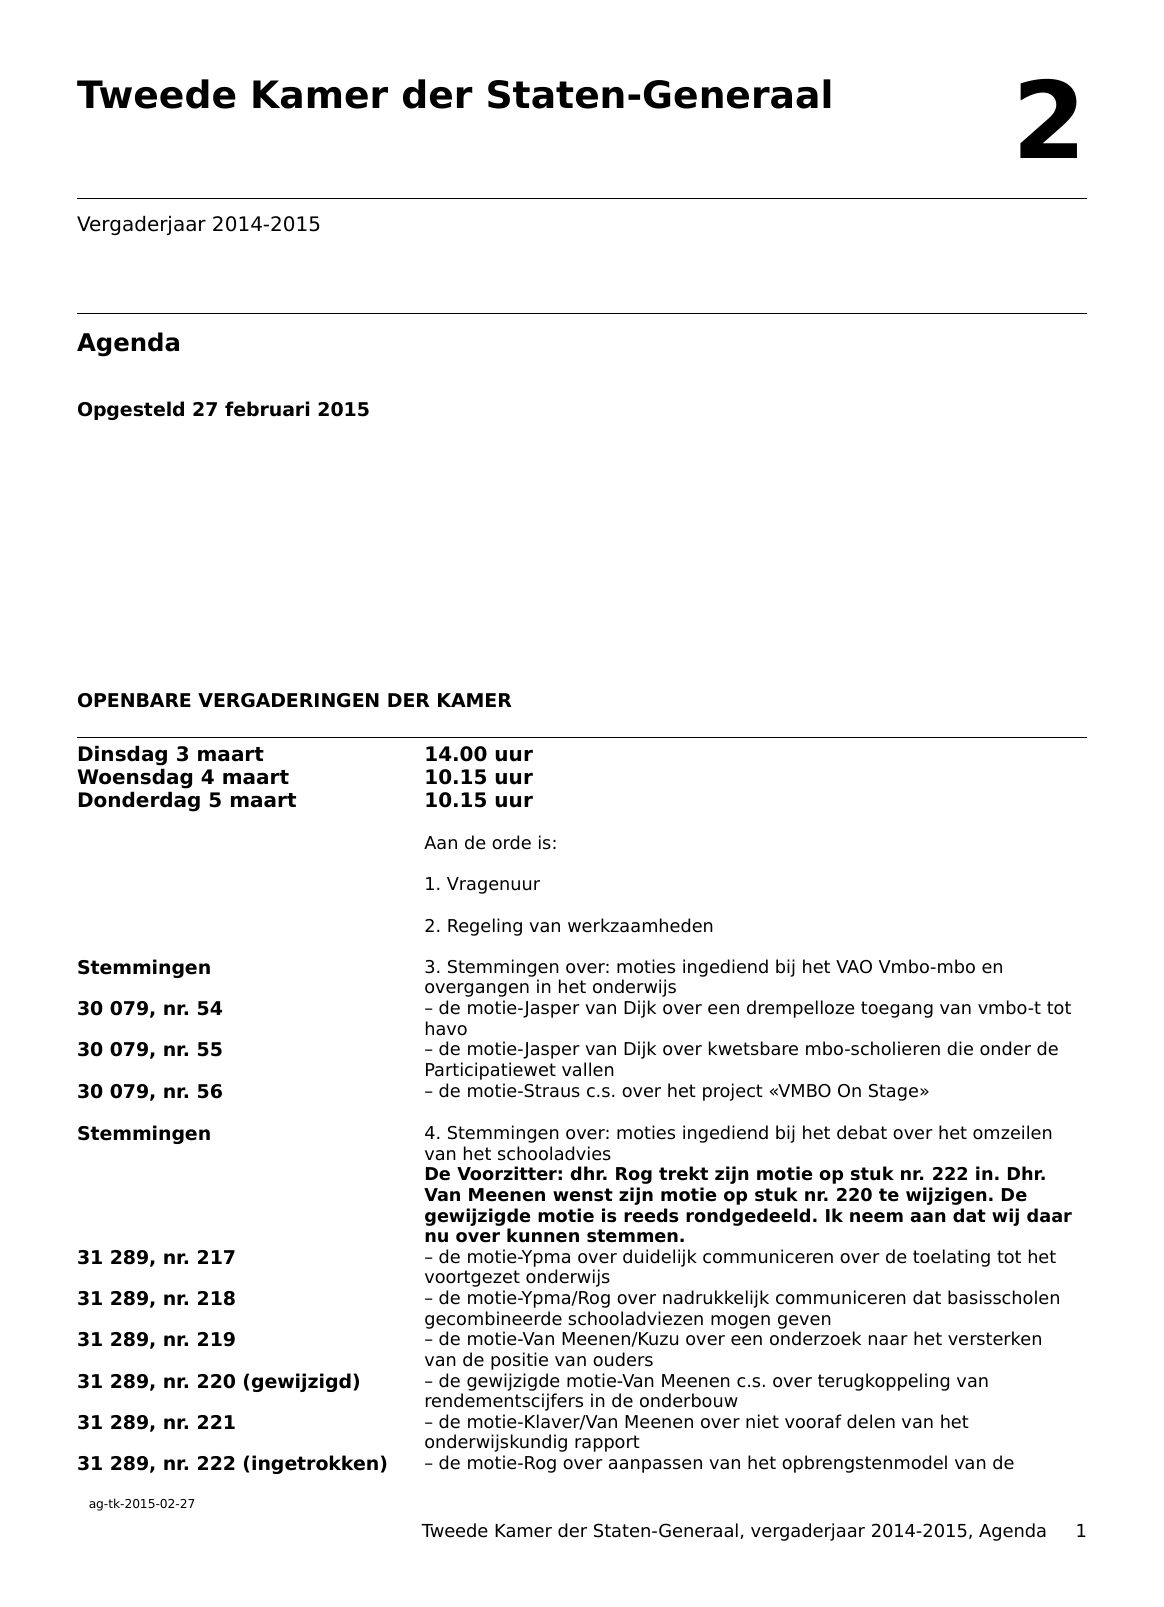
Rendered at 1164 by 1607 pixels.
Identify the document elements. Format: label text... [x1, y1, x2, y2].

table_cell [418, 813, 1087, 833]
table_cell [401, 813, 418, 833]
table_cell De Voorzitter: dhr. Rog trekt zijn motie op stuk nr. 222 in. Dhr. Van Meenen wenst zijn motie op stuk nr. 220 te wijzigen. De gewijzigde motie is reeds rondgedeeld. Ik neem aan dat wij daar nu over kunnen stemmen. [418, 1164, 1087, 1247]
table_cell [418, 936, 1087, 957]
table_cell 31 289, nr. 222 (ingetrokken) [77, 1453, 401, 1475]
table_cell [401, 1412, 418, 1453]
table_cell [401, 1164, 418, 1247]
table_cell [77, 833, 401, 854]
table_cell 30 079, nr. 56 [77, 1081, 401, 1102]
table_cell [401, 1123, 418, 1164]
table_cell [77, 874, 401, 895]
table_cell [401, 1103, 418, 1123]
table_cell Vergaderjaar 2014-2015 [77, 199, 1087, 313]
table_cell [401, 998, 418, 1039]
table_cell 10.15 uur [418, 789, 1087, 812]
table_header [401, 738, 418, 766]
table_cell – de gewijzigde motie-Van Meenen c.s. over terugkoppeling van rendementscijfers in de onderbouw [418, 1371, 1087, 1412]
table_cell [418, 854, 1087, 874]
text Opgesteld 27 februari 2015 [77, 399, 1087, 421]
table_cell [401, 1081, 418, 1102]
table_cell [401, 1039, 418, 1081]
table_cell [77, 813, 401, 833]
table_cell [77, 895, 401, 916]
text ag-tk-2015-02-27 [88, 1497, 323, 1511]
table_cell [401, 1288, 418, 1329]
table_cell [401, 936, 418, 957]
table_header Tweede Kamer der Staten-Generaal [77, 59, 886, 198]
table_header 14.00 uur [418, 738, 1087, 766]
table_cell [401, 854, 418, 874]
table_cell [77, 916, 401, 936]
table_cell – de motie-Ypma over duidelijk communiceren over de toelating tot het voortgezet onderwijs [418, 1247, 1087, 1288]
table_cell [401, 895, 418, 916]
table_cell Donderdag 5 maart [77, 789, 401, 812]
table_cell – de motie-Klaver/Van Meenen over niet vooraf delen van het onderwijskundig rapport [418, 1412, 1087, 1453]
table_cell [401, 957, 418, 998]
table_cell [401, 833, 418, 854]
table_cell [418, 895, 1087, 916]
table_cell [77, 1103, 401, 1123]
table_cell Agenda [77, 314, 422, 357]
table_cell Aan de orde is: [418, 833, 1087, 854]
table_cell [422, 314, 1087, 357]
table_cell Stemmingen [77, 1123, 401, 1164]
table_cell – de motie-Straus c.s. over het project «VMBO On Stage» [418, 1081, 1087, 1102]
table_header Dinsdag 3 maart [77, 738, 401, 766]
table_cell – de motie-Jasper van Dijk over een drempelloze toegang van vmbo-t tot havo [418, 998, 1087, 1039]
table_cell – de motie-Rog over aanpassen van het opbrengstenmodel van de [418, 1453, 1087, 1475]
table_cell 10.15 uur [418, 766, 1087, 789]
table_cell 2. Regeling van werkzaamheden [418, 916, 1087, 936]
table_cell 30 079, nr. 54 [77, 998, 401, 1039]
table_cell 3. Stemmingen over: moties ingediend bij het VAO Vmbo-mbo en overgangen in het onderwijs [418, 957, 1087, 998]
table_cell – de motie-Jasper van Dijk over kwetsbare mbo-scholieren die onder de Participatiewet vallen [418, 1039, 1087, 1081]
table_cell 31 289, nr. 219 [77, 1329, 401, 1371]
table_cell [401, 1247, 418, 1288]
table_cell – de motie-Ypma/Rog over nadrukkelijk communiceren dat basisscholen gecombineerde schooladviezen mogen geven [418, 1288, 1087, 1329]
table_cell [77, 936, 401, 957]
table_cell 1. Vragenuur [418, 874, 1087, 895]
table_cell 31 289, nr. 217 [77, 1247, 401, 1288]
table_cell [401, 916, 418, 936]
table_cell [77, 1164, 401, 1247]
table_cell Stemmingen [77, 957, 401, 998]
table_cell – de motie-Van Meenen/Kuzu over een onderzoek naar het versterken van de positie van ouders [418, 1329, 1087, 1371]
table_cell [401, 1329, 418, 1371]
table_cell [77, 854, 401, 874]
table_cell 31 289, nr. 221 [77, 1412, 401, 1453]
table_cell Woensdag 4 maart [77, 766, 401, 789]
table_cell [418, 1103, 1087, 1123]
table_cell 30 079, nr. 55 [77, 1039, 401, 1081]
table_cell [401, 1453, 418, 1475]
table_cell [401, 1371, 418, 1412]
table_cell 31 289, nr. 218 [77, 1288, 401, 1329]
table_cell [401, 766, 418, 789]
subtitle OPENBARE VERGADERINGEN DER KAMER [77, 690, 1087, 712]
table_cell 31 289, nr. 220 (gewijzigd) [77, 1371, 401, 1412]
table_cell 4. Stemmingen over: moties ingediend bij het debat over het omzeilen van het schooladvies [418, 1123, 1087, 1164]
table_cell [401, 874, 418, 895]
table_cell [401, 789, 418, 812]
table_header 2 [886, 59, 1087, 198]
